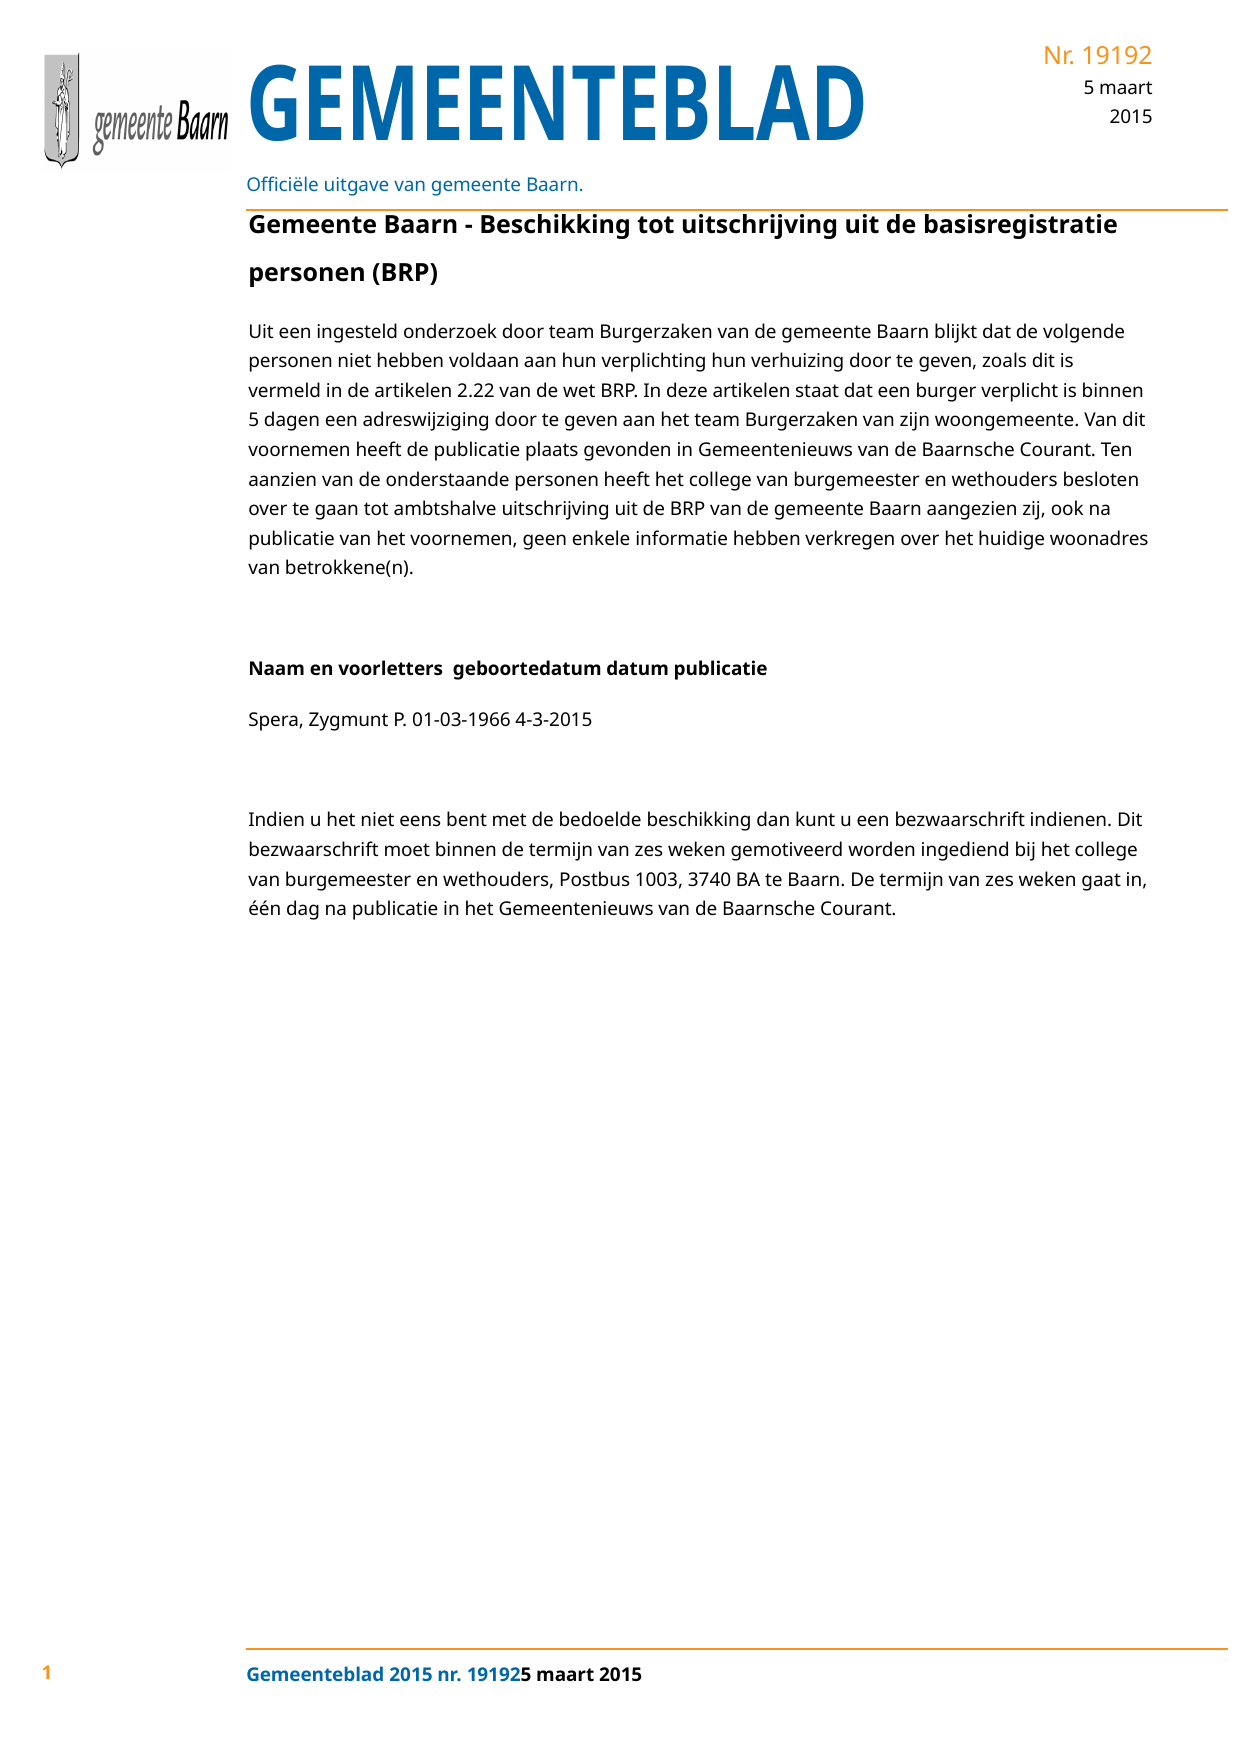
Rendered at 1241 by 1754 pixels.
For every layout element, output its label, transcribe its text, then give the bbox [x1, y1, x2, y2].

text Spera, Zygmunt P. 01-03-1966 4-3-2015 [248, 706, 1152, 732]
picture [41, 47, 231, 172]
text Uit een ingesteld onderzoek door team Burgerzaken van de gemeente Baarn blijkt dat de volgende personen niet hebben voldaan aan hun verplichting hun verhuizing door te geven, zoals dit is vermeld in de artikelen 2.22 van de wet BRP. In deze artikelen staat dat een burger verplicht is binnen 5 dagen een adreswijziging door te geven aan het team Burgerzaken van zijn woongemeente. Van dit voornemen heeft de publicatie plaats gevonden in Gemeentenieuws van de Baarnsche Courant. Ten aanzien van de onderstaande personen heeft het college van burgemeester en wethouders besloten over te gaan tot ambtshalve uitschrijving uit de BRP van de gemeente Baarn aangezien zij, ook na publicatie van het voornemen, geen enkele informatie hebben verkregen over het huidige woonadres van betrokkene(n). [248, 318, 1152, 580]
text Indien u het niet eens bent met de bedoelde beschikking dan kunt u een bezwaarschrift indienen. Dit bezwaarschrift moet binnen de termijn van zes weken gemotiveerd worden ingediend bij het college van burgemeester en wethouders, Postbus 1003, 3740 BA te Baarn. De termijn van zes weken gaat in, één dag na publicatie in het Gemeentenieuws van de Baarnsche Courant. [248, 807, 1152, 921]
text Naam en voorletters geboortedatum datum publicatie [248, 655, 1152, 681]
text Gemeente Baarn - Beschikking tot uitschrijving uit de basisregistratie personen (BRP) [248, 211, 1152, 288]
